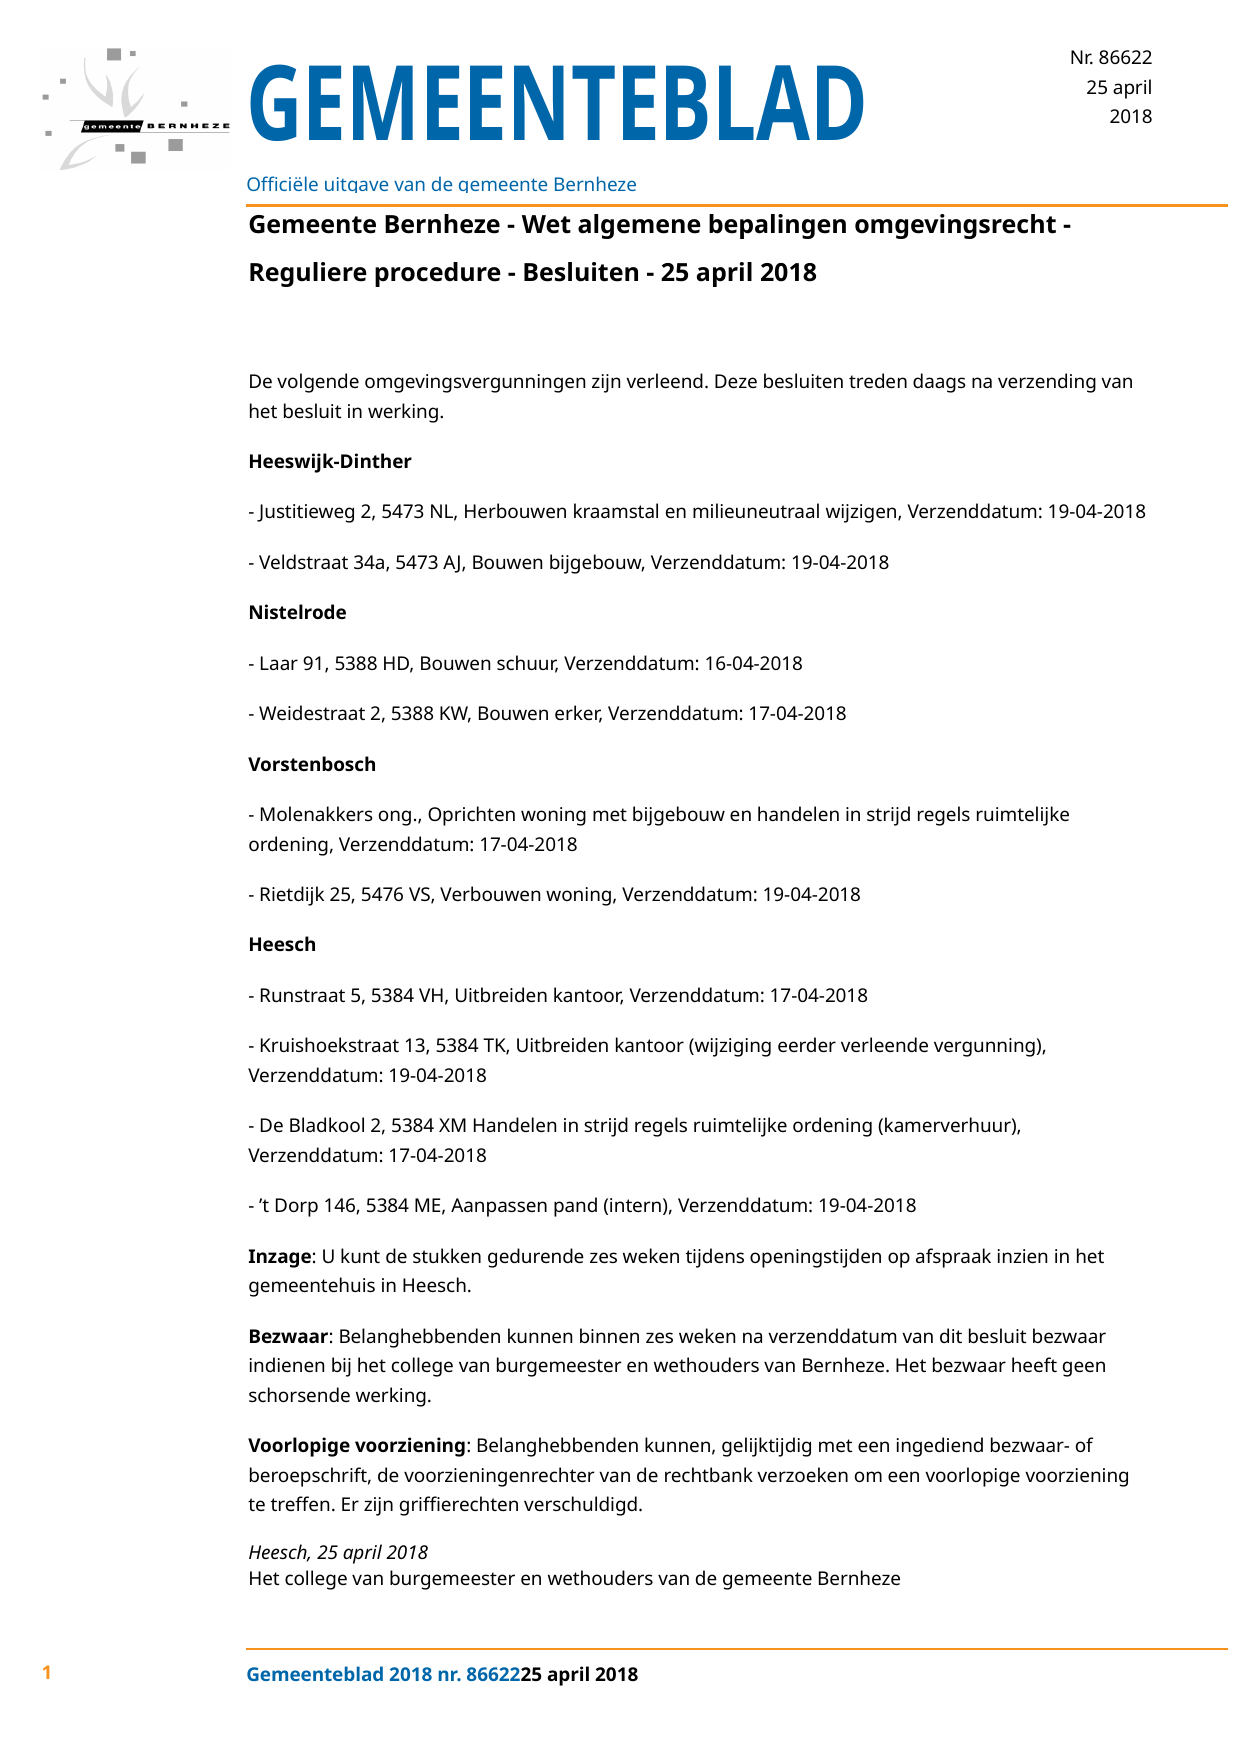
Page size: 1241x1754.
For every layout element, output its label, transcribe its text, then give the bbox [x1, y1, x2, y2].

text Gemeente Bernheze - Wet algemene bepalingen omgevingsrecht - Reguliere procedure - Besluiten - 25 april 2018 [248, 207, 1152, 288]
text Inzage: U kunt de stukken gedurende zes weken tijdens openingstijden op afspraak inzien in het gemeentehuis in Heesch. [248, 1243, 1152, 1298]
text Heesch [248, 932, 1152, 957]
text Bezwaar: Belanghebbenden kunnen binnen zes weken na verzenddatum van dit besluit bezwaar indienen bij het college van burgemeester en wethouders van Bernheze. Het bezwaar heeft geen schorsende werking. [248, 1323, 1152, 1408]
picture [41, 47, 231, 172]
text - Veldstraat 34a, 5473 AJ, Bouwen bijgebouw, Verzenddatum: 19-04-2018 [248, 549, 1152, 575]
text Voorlopige voorziening: Belanghebbenden kunnen, gelijktijdig met een ingediend bezwaar- of beroepschrift, de voorzieningenrechter van de rechtbank verzoeken om een voorlopige voorziening te treffen. Er zijn griffierechten verschuldigd. [248, 1432, 1152, 1517]
text - Rietdijk 25, 5476 VS, Verbouwen woning, Verzenddatum: 19-04-2018 [248, 881, 1152, 907]
text Het college van burgemeester en wethouders van de gemeente Bernheze [248, 1565, 1152, 1591]
text - Runstraat 5, 5384 VH, Uitbreiden kantoor, Verzenddatum: 17-04-2018 [248, 982, 1152, 1008]
text - Justitieweg 2, 5473 NL, Herbouwen kraamstal en milieuneutraal wijzigen, Verzenddatum: 19-04-2018 [248, 499, 1152, 524]
text - Laar 91, 5388 HD, Bouwen schuur, Verzenddatum: 16-04-2018 [248, 650, 1152, 676]
text - De Bladkool 2, 5384 XM Handelen in strijd regels ruimtelijke ordening (kamerverhuur), Verzenddatum: 17-04-2018 [248, 1112, 1152, 1168]
text - Weidestraat 2, 5388 KW, Bouwen erker, Verzenddatum: 17-04-2018 [248, 700, 1152, 726]
text Heeswijk-Dinther [248, 448, 1152, 474]
text - Kruishoekstraat 13, 5384 TK, Uitbreiden kantoor (wijziging eerder verleende vergunning), Verzenddatum: 19-04-2018 [248, 1032, 1152, 1088]
text - ’t Dorp 146, 5384 ME, Aanpassen pand (intern), Verzenddatum: 19-04-2018 [248, 1192, 1152, 1218]
text - Molenakkers ong., Oprichten woning met bijgebouw en handelen in strijd regels ruimtelijke ordening, Verzenddatum: 17-04-2018 [248, 801, 1152, 857]
text Vorstenbosch [248, 751, 1152, 777]
text Nistelrode [248, 599, 1152, 625]
text Heesch, 25 april 2018 [248, 1539, 1152, 1565]
text De volgende omgevingsvergunningen zijn verleend. Deze besluiten treden daags na verzending van het besluit in werking. [248, 368, 1152, 424]
